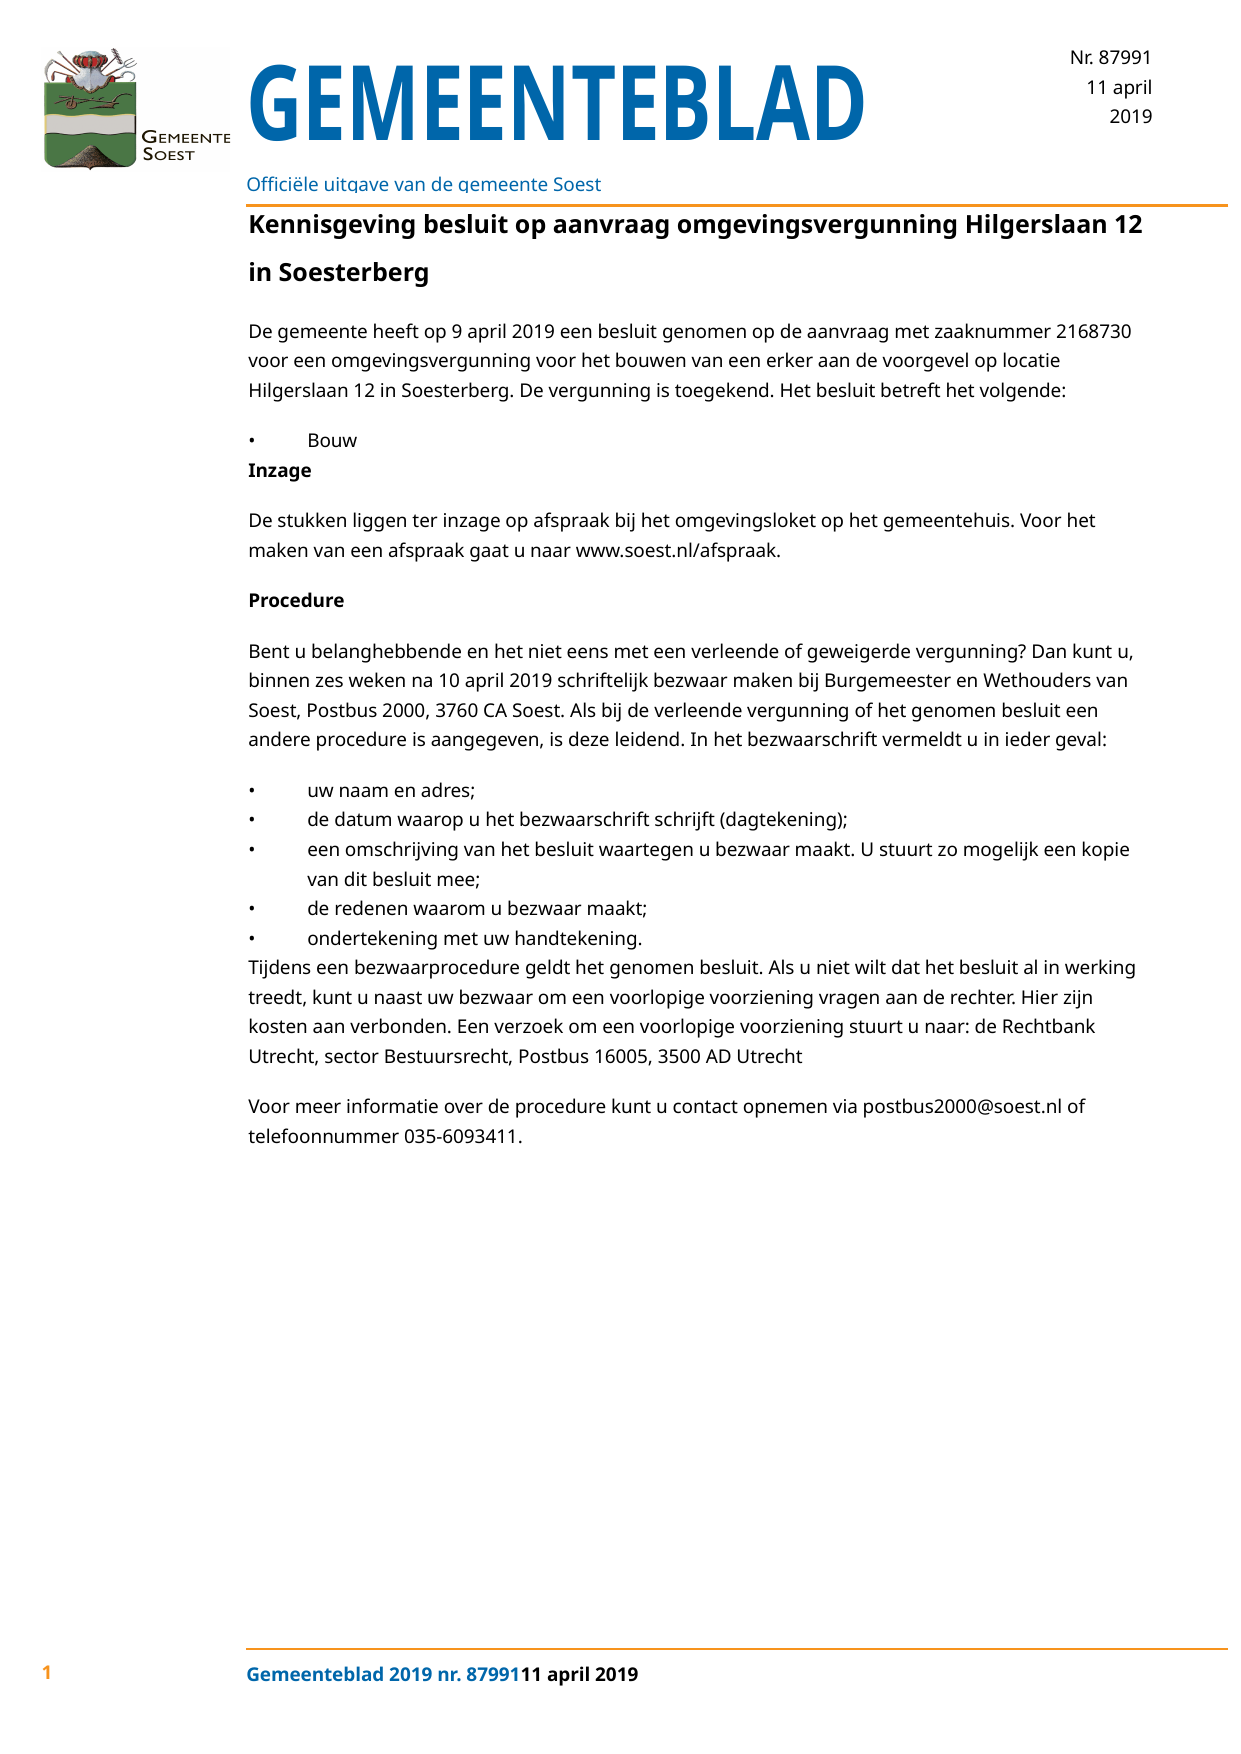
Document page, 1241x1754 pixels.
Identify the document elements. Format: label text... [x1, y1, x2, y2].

list de datum waarop u het bezwaarschrift schrijft (dagtekening); [248, 807, 1152, 832]
text Inzage [248, 457, 1152, 483]
text Tijdens een bezwaarprocedure geldt het genomen besluit. Als u niet wilt dat het besluit al in werking treedt, kunt u naast uw bezwaar om een voorlopige voorziening vragen aan de rechter. Hier zijn kosten aan verbonden. Een verzoek om een voorlopige voorziening stuurt u naar: de Rechtbank Utrecht, sector Bestuursrecht, Postbus 16005, 3500 AD Utrecht [248, 954, 1152, 1069]
list ondertekening met uw handtekening. [248, 925, 1152, 951]
text De stukken liggen ter inzage op afspraak bij het omgevingsloket op het gemeentehuis. Voor het maken van een afspraak gaat u naar www.soest.nl/afspraak. [248, 507, 1152, 563]
text Bent u belanghebbende en het niet eens met een verleende of geweigerde vergunning? Dan kunt u, binnen zes weken na 10 april 2019 schriftelijk bezwaar maken bij Burgemeester en Wethouders van Soest, Postbus 2000, 3760 CA Soest. Als bij de verleende vergunning of het genomen besluit een andere procedure is aangegeven, is deze leidend. In het bezwaarschrift vermeldt u in ieder geval: [248, 638, 1152, 752]
picture [41, 47, 231, 172]
text Voor meer informatie over de procedure kunt u contact opnemen via postbus2000@soest.nl of telefoonnummer 035-6093411. [248, 1094, 1152, 1149]
text Procedure [248, 587, 1152, 613]
list uw naam en adres; [248, 777, 1152, 803]
list een omschrijving van het besluit waartegen u bezwaar maakt. U stuurt zo mogelijk een kopie van dit besluit mee; [248, 836, 1152, 892]
list Bouw [248, 427, 1152, 453]
list de redenen waarom u bezwaar maakt; [248, 895, 1152, 921]
text De gemeente heeft op 9 april 2019 een besluit genomen op de aanvraag met zaaknummer 2168730 voor een omgevingsvergunning voor het bouwen van een erker aan de voorgevel op locatie Hilgerslaan 12 in Soesterberg. De vergunning is toegekend. Het besluit betreft het volgende: [248, 318, 1152, 403]
text Kennisgeving besluit op aanvraag omgevingsvergunning Hilgerslaan 12 in Soesterberg [248, 207, 1152, 288]
